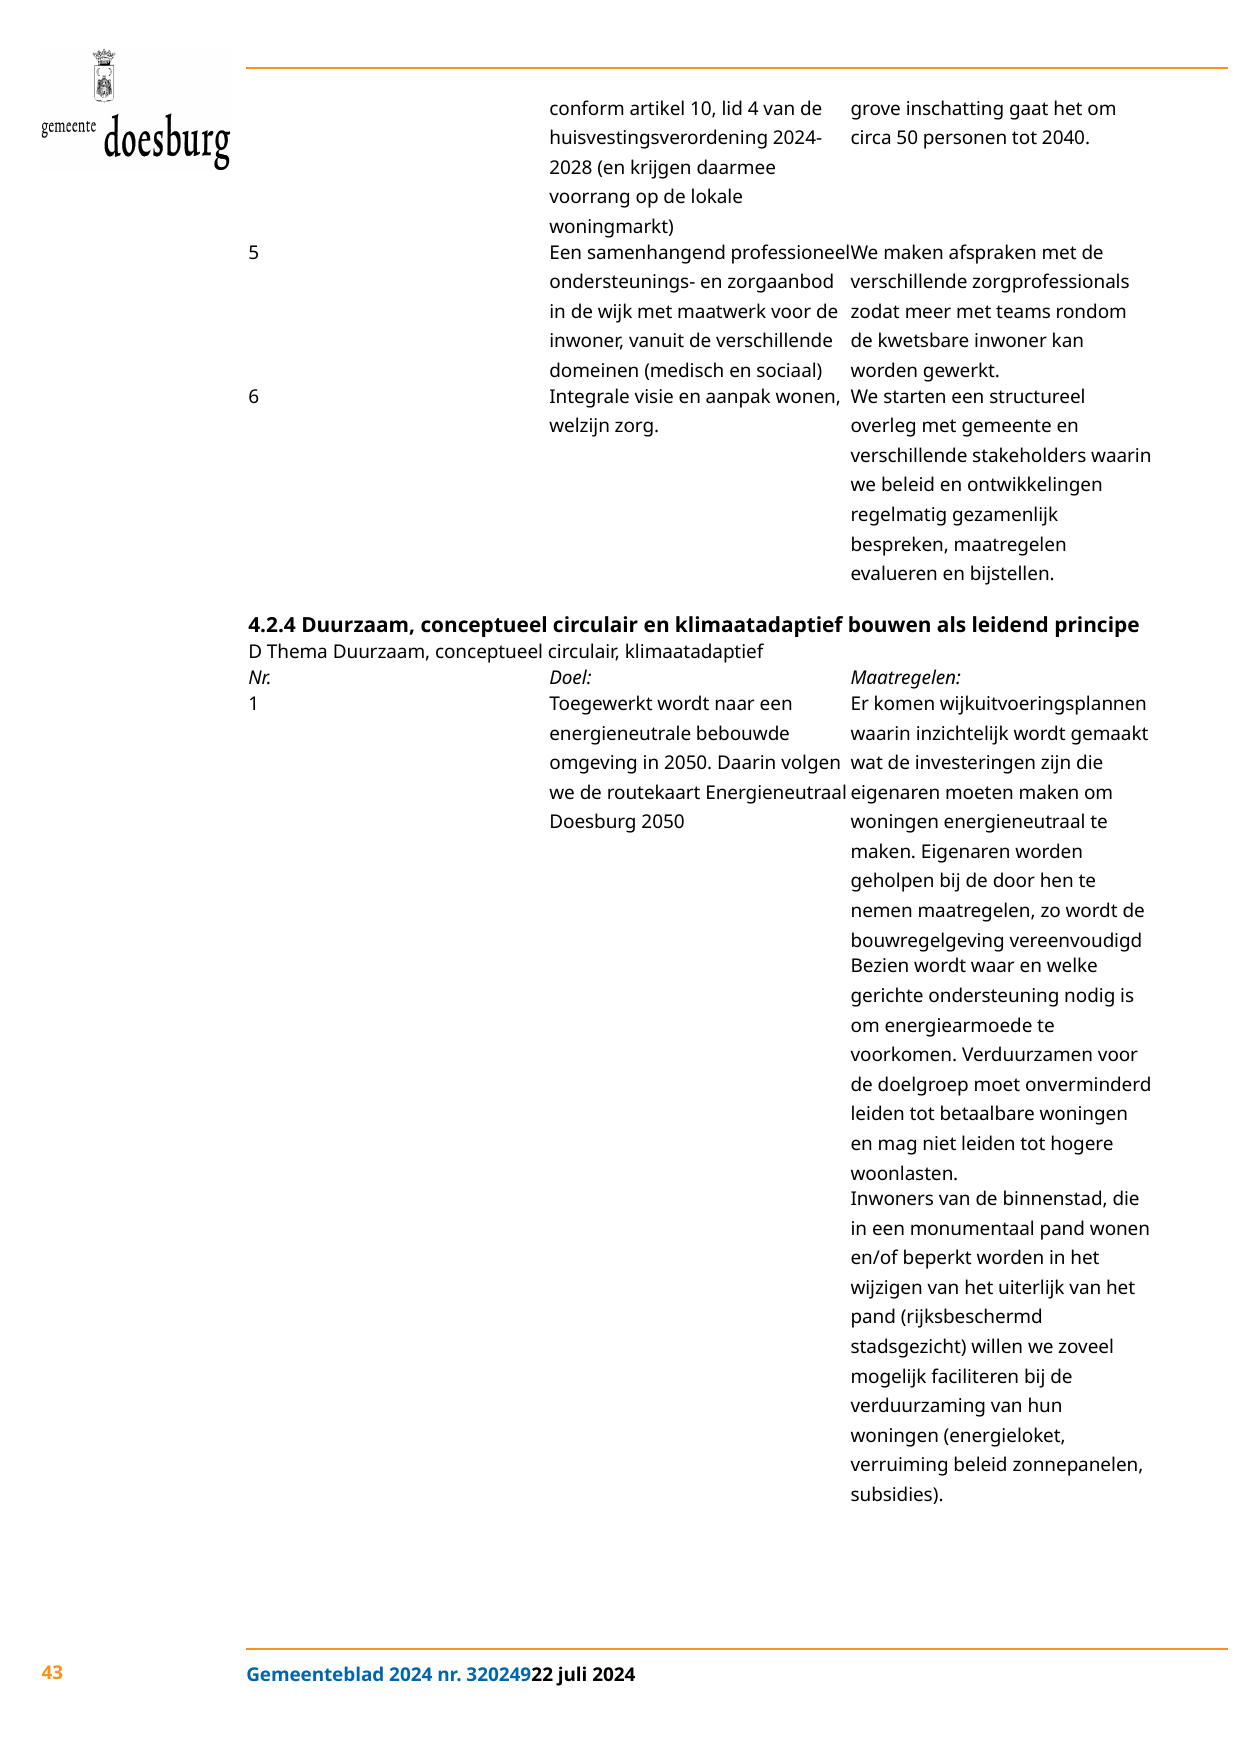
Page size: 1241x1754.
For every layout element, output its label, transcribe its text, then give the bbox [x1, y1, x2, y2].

table_cell Nr. [248, 665, 549, 690]
table_cell [549, 1185, 850, 1507]
table_header D Thema Duurzaam, conceptueel circulair, klimaatadaptief [248, 639, 1152, 664]
table_cell We maken afspraken met de verschillende zorgprofessionals zodat meer met teams rondom de kwetsbare inwoner kan worden gewerkt. [850, 239, 1152, 383]
picture [41, 47, 231, 172]
table_cell conform artikel 10, lid 4 van de huisvestingsverordening 2024-2028 (en krijgen daarmee voorrang op de lokale woningmarkt) [549, 95, 850, 239]
table_cell Een samenhangend professioneel ondersteunings- en zorgaanbod in de wijk met maatwerk voor de inwoner, vanuit de verschillende domeinen (medisch en sociaal) [549, 239, 850, 383]
table_cell [248, 1185, 549, 1507]
table_cell Integrale visie en aanpak wonen, welzijn zorg. [549, 383, 850, 586]
table_cell 1 [248, 690, 549, 1185]
table_cell Er komen wijkuitvoeringsplannen waarin inzichtelijk wordt gemaakt wat de investeringen zijn die eigenaren moeten maken om woningen energieneutraal te maken. Eigenaren worden geholpen bij de door hen te nemen maatregelen, zo wordt de bouwregelgeving vereenvoudigd [850, 690, 1152, 953]
table_cell Toegewerkt wordt naar een energieneutrale bebouwde omgeving in 2050. Daarin volgen we de routekaart Energieneutraal Doesburg 2050 [549, 690, 850, 953]
text 4.2.4 Duurzaam, conceptueel circulair en klimaatadaptief bouwen als leidend principe [248, 610, 1152, 639]
table_cell Maatregelen: [850, 665, 1152, 690]
table_cell We starten een structureel overleg met gemeente en verschillende stakeholders waarin we beleid en ontwikkelingen regelmatig gezamenlijk bespreken, maatregelen evalueren en bijstellen. [850, 383, 1152, 586]
table_cell 6 [248, 383, 549, 586]
table_cell Inwoners van de binnenstad, die in een monumentaal pand wonen en/of beperkt worden in het wijzigen van het uiterlijk van het pand (rijksbeschermd stadsgezicht) willen we zoveel mogelijk faciliteren bij de verduurzaming van hun woningen (energieloket, verruiming beleid zonnepanelen, subsidies). [850, 1185, 1152, 1507]
table_cell Bezien wordt waar en welke gerichte ondersteuning nodig is om energiearmoede te voorkomen. Verduurzamen voor de doelgroep moet onverminderd leiden tot betaalbare woningen en mag niet leiden tot hogere woonlasten. [850, 953, 1152, 1185]
table_cell 5 [248, 239, 549, 383]
table_cell Doel: [549, 665, 850, 690]
table_cell [248, 95, 549, 239]
table_cell [549, 953, 850, 1185]
table_cell grove inschatting gaat het om circa 50 personen tot 2040. [850, 95, 1152, 239]
